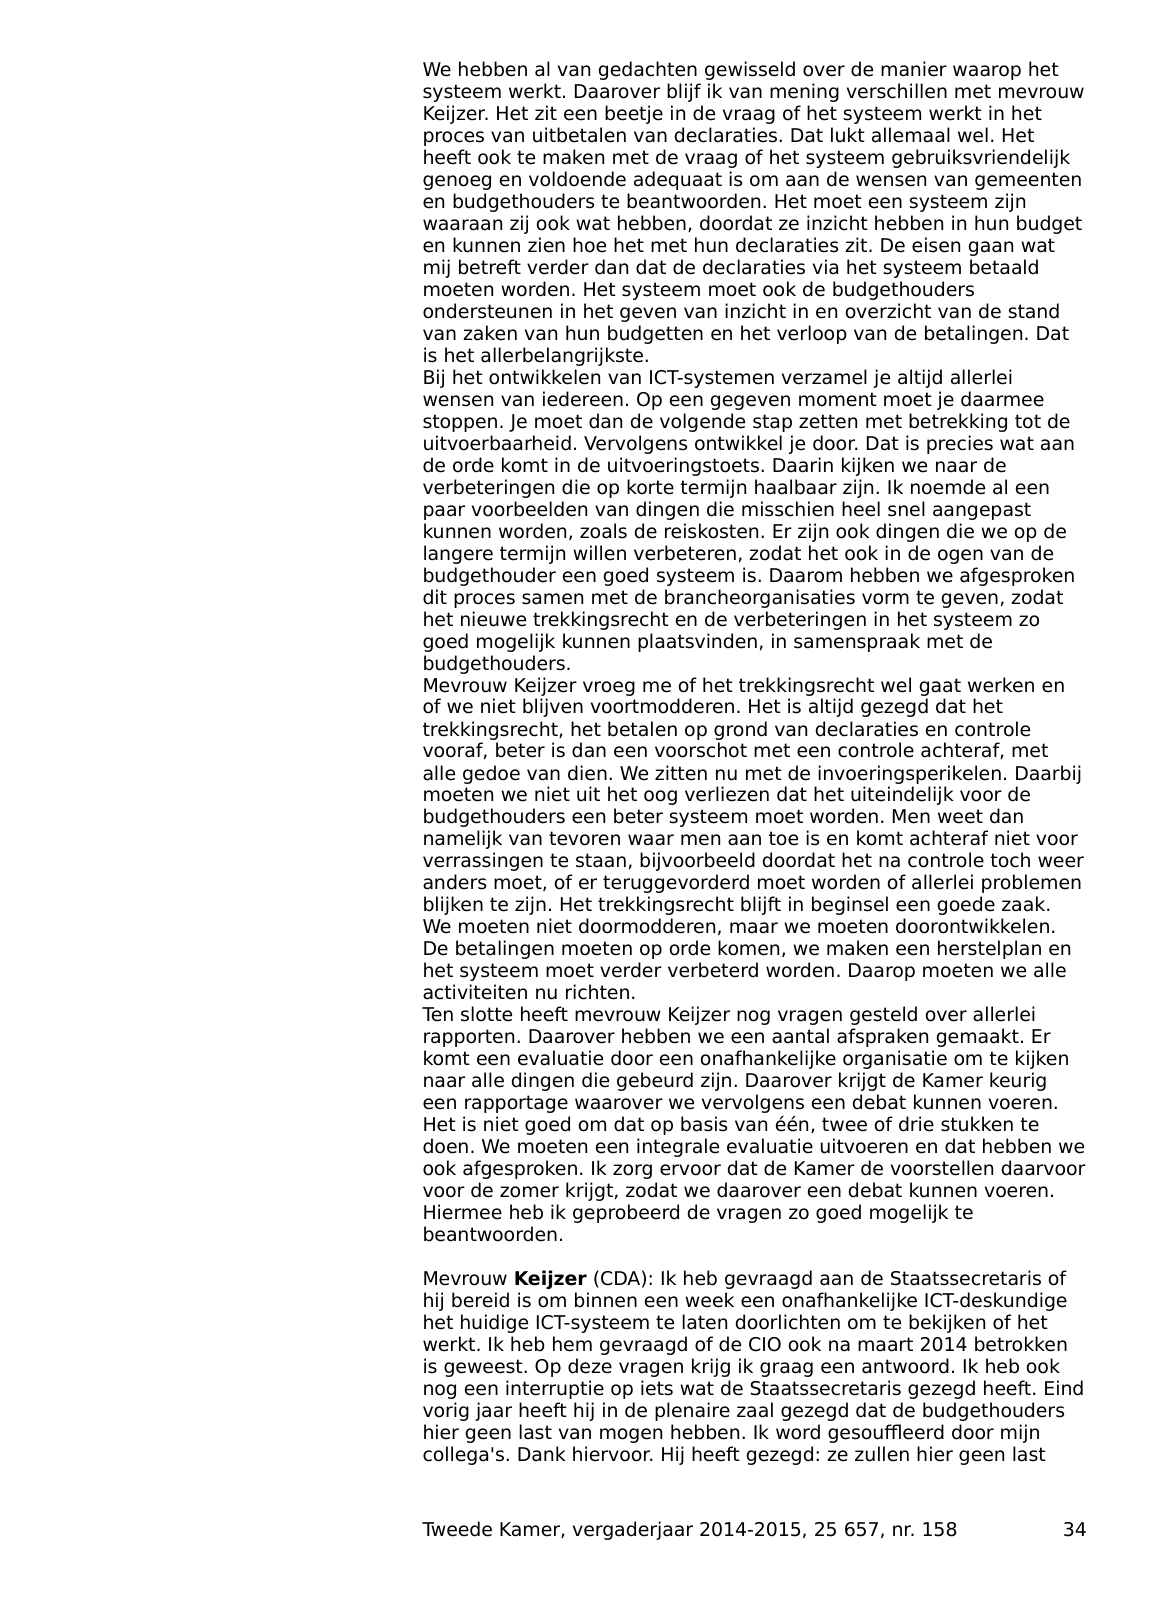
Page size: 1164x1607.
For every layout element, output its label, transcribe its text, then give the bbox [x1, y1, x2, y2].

text Mevrouw Keijzer vroeg me of het trekkingsrecht wel gaat werken en of we niet blijven voortmodderen. Het is altijd gezegd dat het trekkingsrecht, het betalen op grond van declaraties en controle vooraf, beter is dan een voorschot met een controle achteraf, met alle gedoe van dien. We zitten nu met de invoeringsperikelen. Daarbij moeten we niet uit het oog verliezen dat het uiteindelijk voor de budgethouders een beter systeem moet worden. Men weet dan namelijk van tevoren waar men aan toe is en komt achteraf niet voor verrassingen te staan, bijvoorbeeld doordat het na controle toch weer anders moet, of er teruggevorderd moet worden of allerlei problemen blijken te zijn. Het trekkingsrecht blijft in beginsel een goede zaak. We moeten niet doormodderen, maar we moeten doorontwikkelen. De betalingen moeten op orde komen, we maken een herstelplan en het systeem moet verder verbeterd worden. Daarop moeten we alle activiteiten nu richten. [422, 674, 1087, 1004]
text Hiermee heb ik geprobeerd de vragen zo goed mogelijk te beantwoorden. [422, 1202, 1087, 1246]
text Ten slotte heeft mevrouw Keijzer nog vragen gesteld over allerlei rapporten. Daarover hebben we een aantal afspraken gemaakt. Er komt een evaluatie door een onafhankelijke organisatie om te kijken naar alle dingen die gebeurd zijn. Daarover krijgt de Kamer keurig een rapportage waarover we vervolgens een debat kunnen voeren. Het is niet goed om dat op basis van één, twee of drie stukken te doen. We moeten een integrale evaluatie uitvoeren en dat hebben we ook afgesproken. Ik zorg ervoor dat de Kamer de voorstellen daarvoor voor de zomer krijgt, zodat we daarover een debat kunnen voeren. [422, 1004, 1087, 1202]
text Bij het ontwikkelen van ICT-systemen verzamel je altijd allerlei wensen van iedereen. Op een gegeven moment moet je daarmee stoppen. Je moet dan de volgende stap zetten met betrekking tot de uitvoerbaarheid. Vervolgens ontwikkel je door. Dat is precies wat aan de orde komt in de uitvoeringstoets. Daarin kijken we naar de verbeteringen die op korte termijn haalbaar zijn. Ik noemde al een paar voorbeelden van dingen die misschien heel snel aangepast kunnen worden, zoals de reiskosten. Er zijn ook dingen die we op de langere termijn willen verbeteren, zodat het ook in de ogen van de budgethouder een goed systeem is. Daarom hebben we afgesproken dit proces samen met de brancheorganisaties vorm te geven, zodat het nieuwe trekkingsrecht en de verbeteringen in het systeem zo goed mogelijk kunnen plaatsvinden, in samenspraak met de budgethouders. [422, 367, 1087, 674]
text We hebben al van gedachten gewisseld over de manier waarop het systeem werkt. Daarover blijf ik van mening verschillen met mevrouw Keijzer. Het zit een beetje in de vraag of het systeem werkt in het proces van uitbetalen van declaraties. Dat lukt allemaal wel. Het heeft ook te maken met de vraag of het systeem gebruiksvriendelijk genoeg en voldoende adequaat is om aan de wensen van gemeenten en budgethouders te beantwoorden. Het moet een systeem zijn waaraan zij ook wat hebben, doordat ze inzicht hebben in hun budget en kunnen zien hoe het met hun declaraties zit. De eisen gaan wat mij betreft verder dan dat de declaraties via het systeem betaald moeten worden. Het systeem moet ook de budgethouders ondersteunen in het geven van inzicht in en overzicht van de stand van zaken van hun budgetten en het verloop van de betalingen. Dat is het allerbelangrijkste. [422, 59, 1087, 367]
text Mevrouw Keijzer (CDA): Ik heb gevraagd aan de Staatssecretaris of hij bereid is om binnen een week een onafhankelijke ICT-deskundige het huidige ICT-systeem te laten doorlichten om te bekijken of het werkt. Ik heb hem gevraagd of de CIO ook na maart 2014 betrokken is geweest. Op deze vragen krijg ik graag een antwoord. Ik heb ook nog een interruptie op iets wat de Staatssecretaris gezegd heeft. Eind vorig jaar heeft hij in de plenaire zaal gezegd dat de budgethouders hier geen last van mogen hebben. Ik word gesouffleerd door mijn collega's. Dank hiervoor. Hij heeft gezegd: ze zullen hier geen last [422, 1268, 1087, 1466]
